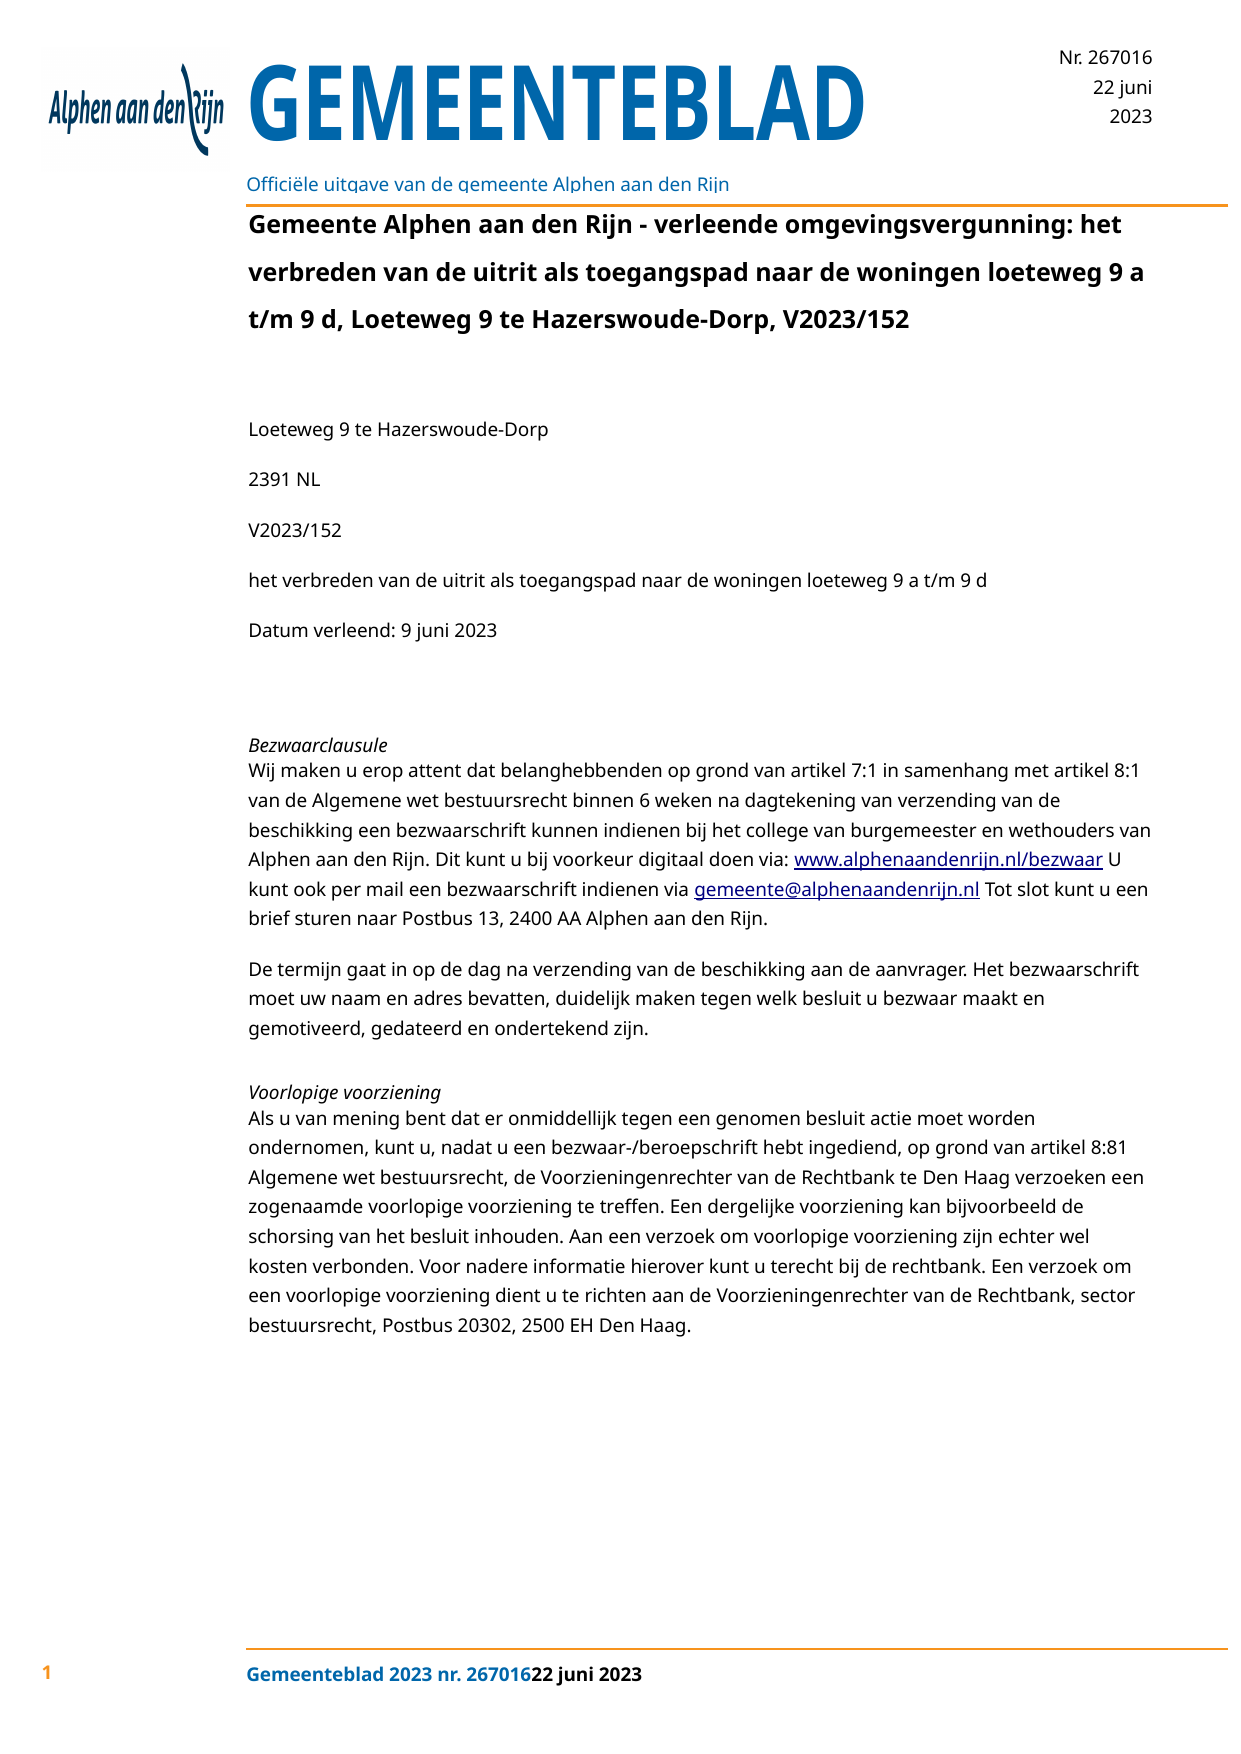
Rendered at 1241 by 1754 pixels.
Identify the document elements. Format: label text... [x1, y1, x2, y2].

text Loeteweg 9 te Hazerswoude-Dorp [248, 416, 1152, 442]
text Voorlopige voorziening [248, 1079, 1152, 1105]
text het verbreden van de uitrit als toegangspad naar de woningen loeteweg 9 a t/m 9 d [248, 567, 1152, 593]
text 2391 NL [248, 466, 1152, 492]
picture [41, 47, 231, 172]
text Datum verleend: 9 juni 2023 [248, 618, 1152, 643]
text Wij maken u erop attent dat belanghebbenden op grond van artikel 7:1 in samenhang met artikel 8:1 van de Algemene wet bestuursrecht binnen 6 weken na dagtekening van verzending van de beschikking een bezwaarschrift kunnen indienen bij het college van burgemeester en wethouders van Alphen aan den Rijn. Dit kunt u bij voorkeur digitaal doen via: www.alphenaandenrijn.nl/bezwaar U kunt ook per mail een bezwaarschrift indienen via gemeente@alphenaandenrijn.nl Tot slot kunt u een brief sturen naar Postbus 13, 2400 AA Alphen aan den Rijn. [248, 758, 1152, 931]
text Gemeente Alphen aan den Rijn - verleende omgevingsvergunning: het verbreden van de uitrit als toegangspad naar de woningen loeteweg 9 a t/m 9 d, Loeteweg 9 te Hazerswoude-Dorp, V2023/152 [248, 207, 1152, 336]
text Bezwaarclausule [248, 732, 1152, 758]
text V2023/152 [248, 517, 1152, 542]
text Als u van mening bent dat er onmiddellijk tegen een genomen besluit actie moet worden ondernomen, kunt u, nadat u een bezwaar-/beroepschrift hebt ingediend, op grond van artikel 8:81 Algemene wet bestuursrecht, de Voorzieningenrechter van de Rechtbank te Den Haag verzoeken een zogenaamde voorlopige voorziening te treffen. Een dergelijke voorziening kan bijvoorbeeld de schorsing van het besluit inhouden. Aan een verzoek om voorlopige voorziening zijn echter wel kosten verbonden. Voor nadere informatie hierover kunt u terecht bij de rechtbank. Een verzoek om een voorlopige voorziening dient u te richten aan de Voorzieningenrechter van de Rechtbank, sector bestuursrecht, Postbus 20302, 2500 EH Den Haag. [248, 1105, 1152, 1338]
text De termijn gaat in op de dag na verzending van de beschikking aan de aanvrager. Het bezwaarschrift moet uw naam en adres bevatten, duidelijk maken tegen welk besluit u bezwaar maakt en gemotiveerd, gedateerd en ondertekend zijn. [248, 956, 1152, 1041]
